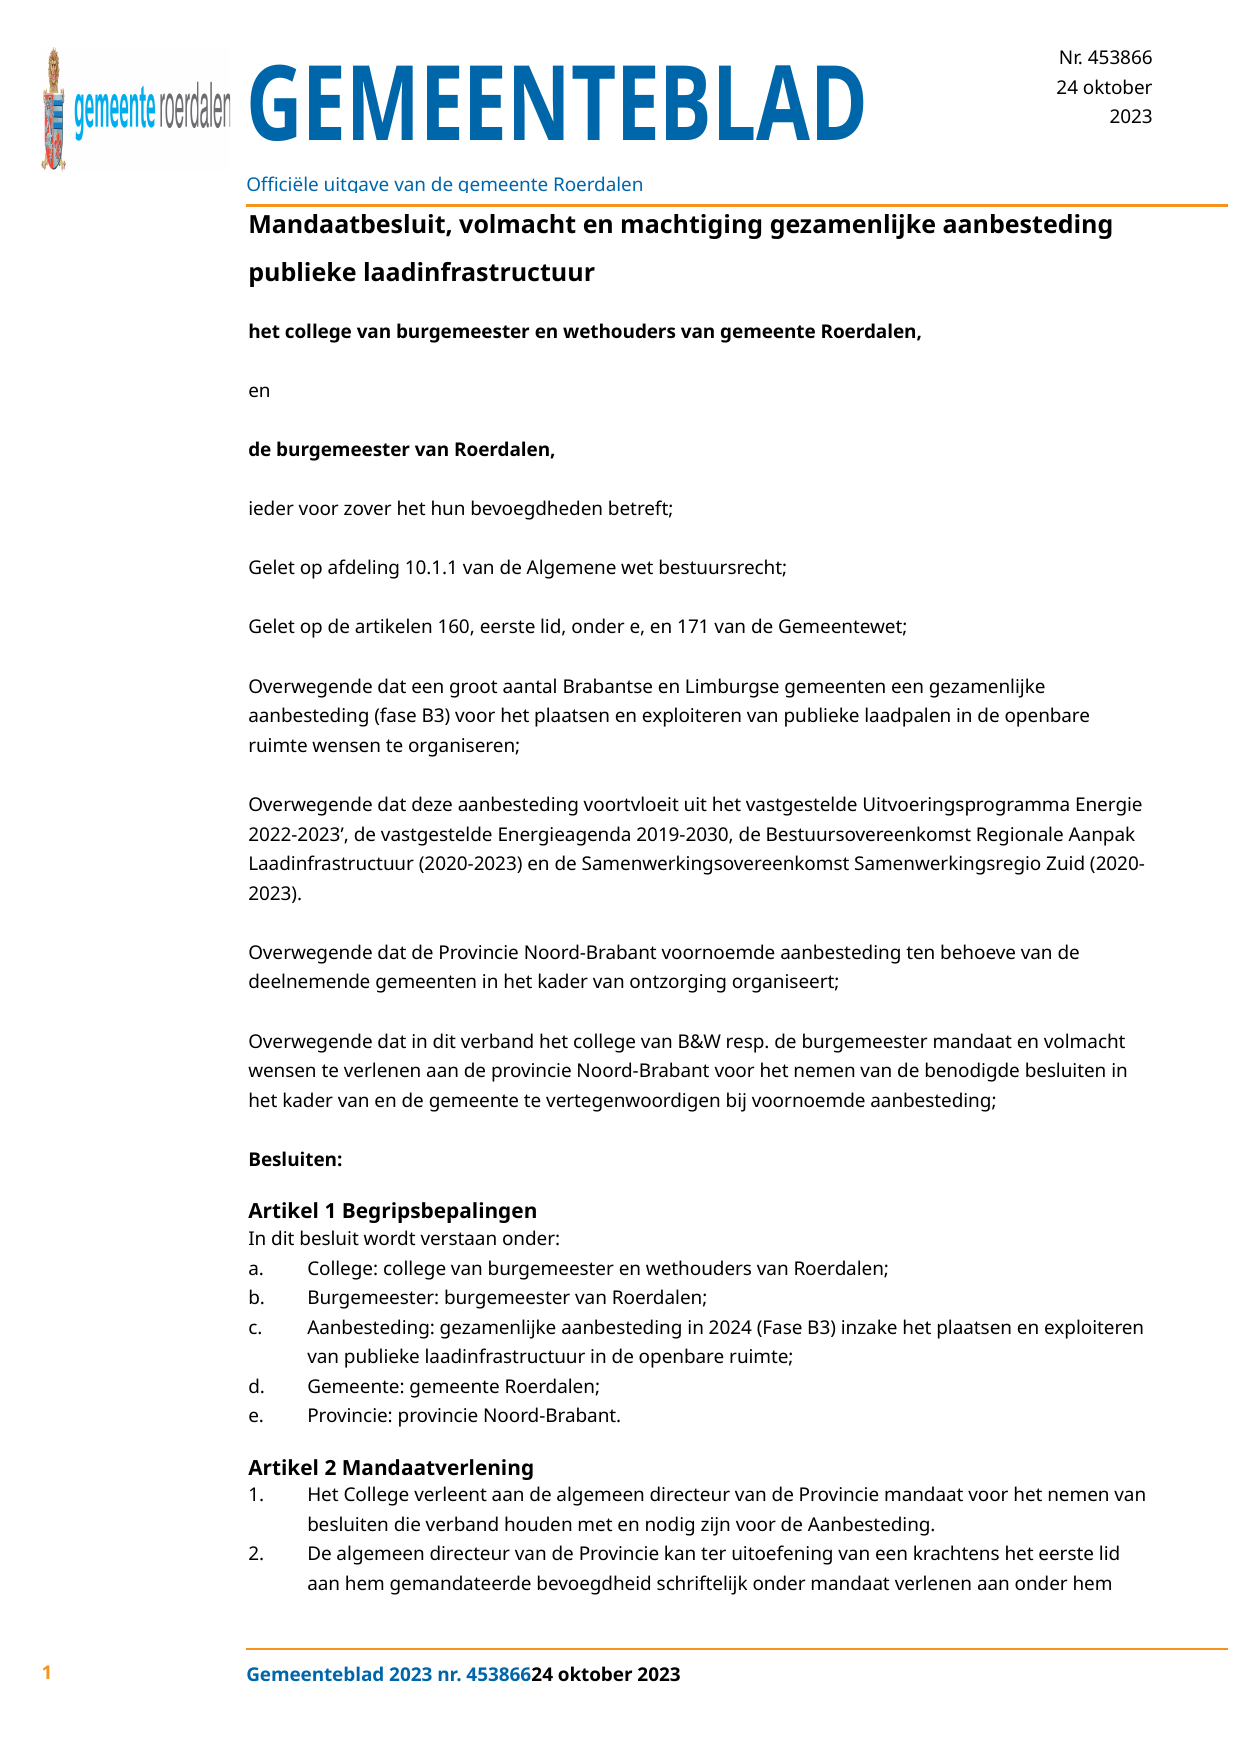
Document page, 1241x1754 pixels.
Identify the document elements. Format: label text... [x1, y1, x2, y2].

list Gemeente: gemeente Roerdalen; [248, 1373, 1152, 1399]
list Burgemeester: burgemeester van Roerdalen; [248, 1284, 1152, 1310]
list College: college van burgemeester en wethouders van Roerdalen; [248, 1255, 1152, 1280]
text Overwegende dat de Provincie Noord-Brabant voornoemde aanbesteding ten behoeve van de deelnemende gemeenten in het kader van ontzorging organiseert; [248, 939, 1152, 994]
list Aanbesteding: gezamenlijke aanbesteding in 2024 (Fase B3) inzake het plaatsen en exploiteren van publieke laadinfrastructuur in de openbare ruimte; [248, 1314, 1152, 1369]
text Gelet op de artikelen 160, eerste lid, onder e, en 171 van de Gemeentewet; [248, 614, 1152, 639]
text Gelet op afdeling 10.1.1 van de Algemene wet bestuursrecht; [248, 554, 1152, 580]
text Mandaatbesluit, volmacht en machtiging gezamenlijke aanbesteding publieke laadinfrastructuur [248, 207, 1152, 288]
text het college van burgemeester en wethouders van gemeente Roerdalen, [248, 318, 1152, 344]
text en [248, 377, 1152, 403]
list De algemeen directeur van de Provincie kan ter uitoefening van een krachtens het eerste lid aan hem gemandateerde bevoegdheid schriftelijk onder mandaat verlenen aan onder hem [248, 1541, 1152, 1596]
list Provincie: provincie Noord-Brabant. [248, 1403, 1152, 1428]
list Het College verleent aan de algemeen directeur van de Provincie mandaat voor het nemen van besluiten die verband houden met en nodig zijn voor de Aanbesteding. [248, 1481, 1152, 1537]
text Artikel 1 Begripsbepalingen [248, 1197, 1152, 1225]
text Overwegende dat in dit verband het college van B&W resp. de burgemeester mandaat en volmacht wensen te verlenen aan de provincie Noord-Brabant voor het nemen van de benodigde besluiten in het kader van en de gemeente te vertegenwoordigen bij voornoemde aanbesteding; [248, 1028, 1152, 1113]
text Overwegende dat een groot aantal Brabantse en Limburgse gemeenten een gezamenlijke aanbesteding (fase B3) voor het plaatsen en exploiteren van publieke laadpalen in de openbare ruimte wensen te organiseren; [248, 673, 1152, 758]
text In dit besluit wordt verstaan onder: [248, 1225, 1152, 1251]
text Besluiten: [248, 1146, 1152, 1172]
picture [41, 47, 231, 172]
text de burgemeester van Roerdalen, [248, 436, 1152, 462]
text Artikel 2 Mandaatverlening [248, 1453, 1152, 1481]
text ieder voor zover het hun bevoegdheden betreft; [248, 495, 1152, 521]
text Overwegende dat deze aanbesteding voortvloeit uit het vastgestelde Uitvoeringsprogramma Energie 2022-2023’, de vastgestelde Energieagenda 2019-2030, de Bestuursovereenkomst Regionale Aanpak Laadinfrastructuur (2020-2023) en de Samenwerkingsovereenkomst Samenwerkingsregio Zuid (2020-2023). [248, 791, 1152, 906]
